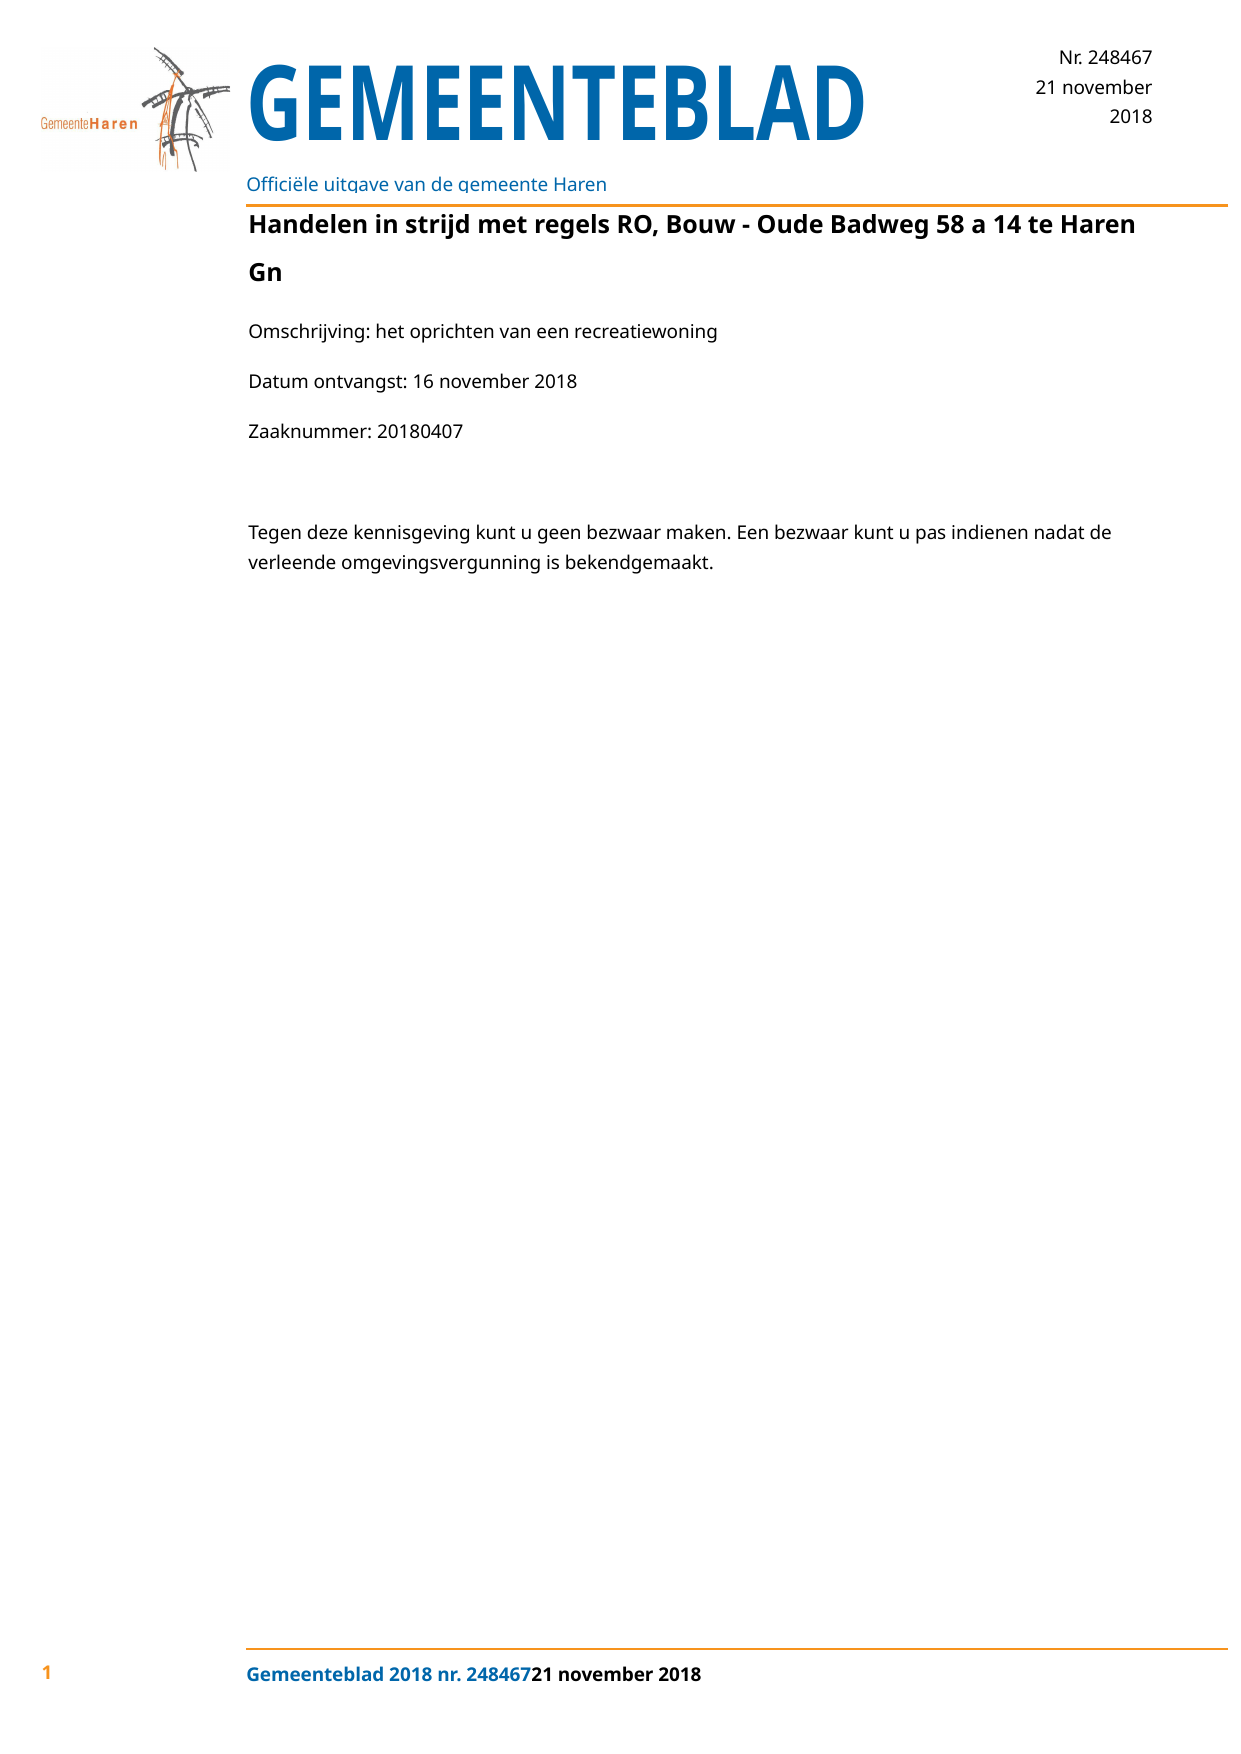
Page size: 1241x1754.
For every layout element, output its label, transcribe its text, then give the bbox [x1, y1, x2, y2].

text Datum ontvangst: 16 november 2018 [248, 368, 1152, 394]
text Zaaknummer: 20180407 [248, 419, 1152, 444]
picture [41, 47, 231, 172]
text Tegen deze kennisgeving kunt u geen bezwaar maken. Een bezwaar kunt u pas indienen nadat de verleende omgevingsvergunning is bekendgemaakt. [248, 519, 1152, 575]
text Omschrijving: het oprichten van een recreatiewoning [248, 318, 1152, 344]
text Handelen in strijd met regels RO, Bouw - Oude Badweg 58 a 14 te Haren Gn [248, 207, 1152, 288]
